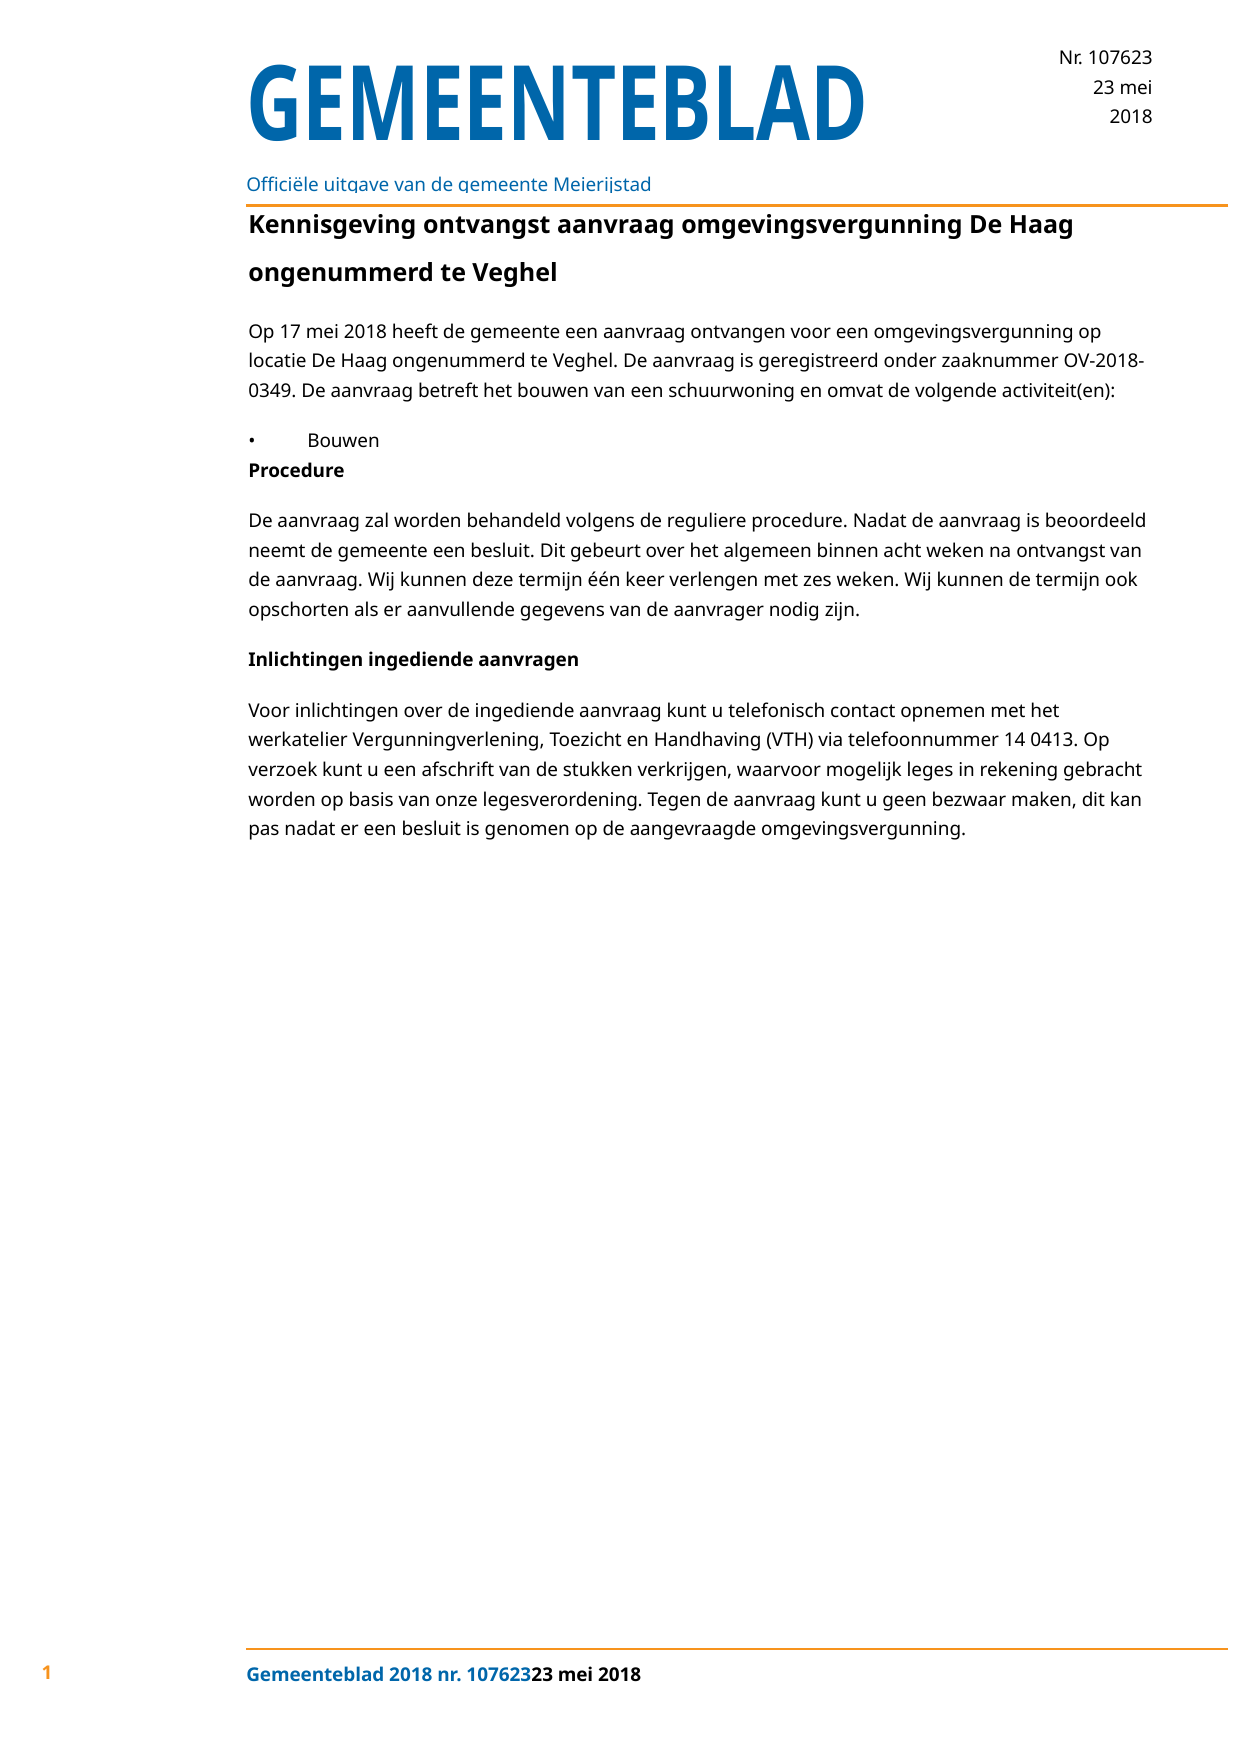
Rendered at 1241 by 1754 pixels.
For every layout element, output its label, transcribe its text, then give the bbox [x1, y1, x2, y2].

text De aanvraag zal worden behandeld volgens de reguliere procedure. Nadat de aanvraag is beoordeeld neemt de gemeente een besluit. Dit gebeurt over het algemeen binnen acht weken na ontvangst van de aanvraag. Wij kunnen deze termijn één keer verlengen met zes weken. Wij kunnen de termijn ook opschorten als er aanvullende gegevens van de aanvrager nodig zijn. [248, 507, 1152, 622]
text Inlichtingen ingediende aanvragen [248, 647, 1152, 672]
text Voor inlichtingen over de ingediende aanvraag kunt u telefonisch contact opnemen met het werkatelier Vergunningverlening, Toezicht en Handhaving (VTH) via telefoonnummer 14 0413. Op verzoek kunt u een afschrift van de stukken verkrijgen, waarvoor mogelijk leges in rekening gebracht worden op basis van onze legesverordening. Tegen de aanvraag kunt u geen bezwaar maken, dit kan pas nadat er een besluit is genomen op de aangevraagde omgevingsvergunning. [248, 697, 1152, 841]
text Op 17 mei 2018 heeft de gemeente een aanvraag ontvangen voor een omgevingsvergunning op locatie De Haag ongenummerd te Veghel. De aanvraag is geregistreerd onder zaaknummer OV-2018-0349. De aanvraag betreft het bouwen van een schuurwoning en omvat de volgende activiteit(en): [248, 318, 1152, 403]
list Bouwen [248, 427, 1152, 453]
picture [41, 47, 231, 172]
text Kennisgeving ontvangst aanvraag omgevingsvergunning De Haag ongenummerd te Veghel [248, 207, 1152, 288]
text Procedure [248, 457, 1152, 483]
